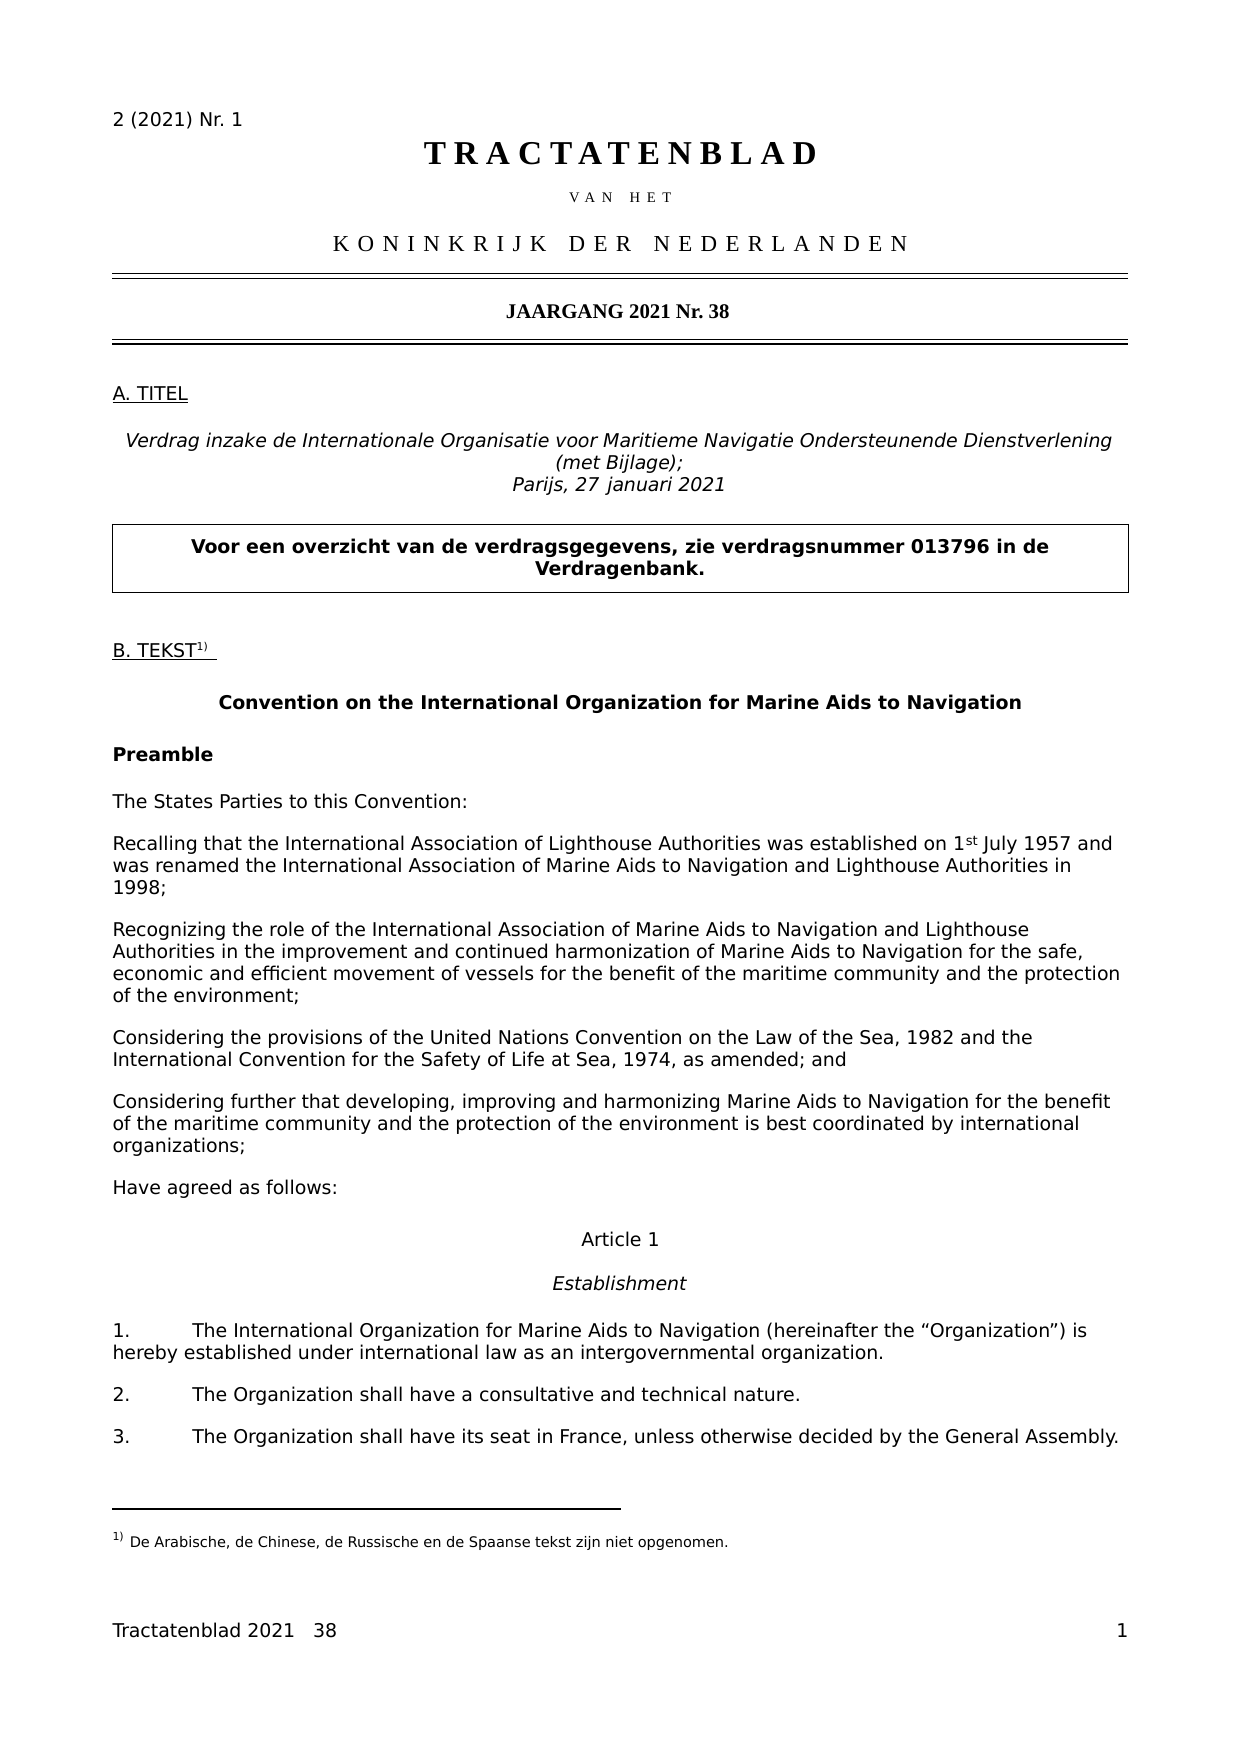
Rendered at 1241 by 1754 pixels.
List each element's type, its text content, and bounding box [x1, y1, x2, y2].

text Recognizing the role of the International Association of Marine Aids to Navigation and Lighthouse Authorities in the improvement and continued harmonization of Marine Aids to Navigation for the safe, economic and efficient movement of vessels for the benefit of the maritime community and the protection of the environment; [112, 919, 1128, 1007]
subtitle Convention on the International Organization for Marine Aids to Navigation [112, 692, 1128, 714]
text Considering further that developing, improving and harmonizing Marine Aids to Navigation for the benefit of the maritime community and the protection of the environment is best coordinated by international organizations; [112, 1091, 1128, 1157]
text Considering the provisions of the United Nations Convention on the Law of the Sea, 1982 and the International Convention for the Safety of Life at Sea, 1974, as amended; and [112, 1027, 1128, 1071]
text Have agreed as follows: [112, 1177, 1128, 1199]
subtitle A. TITEL [112, 383, 1128, 405]
text KONINKRIJK DER NEDERLANDEN [112, 229, 1128, 256]
text Parijs, 27 januari 2021 [112, 474, 1128, 496]
text JAARGANG 2021 Nr. 38 [112, 299, 1128, 323]
subtitle Article 1 Establishment [112, 1229, 1128, 1295]
text Recalling that the International Association of Lighthouse Authorities was established on 1st July 1957 and was renamed the International Association of Marine Aids to Navigation and Lighthouse Authorities in 1998; [112, 833, 1128, 899]
text 2 (2021) Nr. 1 [112, 109, 1128, 131]
text Verdrag inzake de Internationale Organisatie voor Maritieme Navigatie Ondersteunende Dienstverlening (met Bijlage); [112, 430, 1128, 474]
text 1. The International Organization for Marine Aids to Navigation (hereinafter the “Organization”) is hereby established under international law as an intergovernmental organization. [112, 1320, 1128, 1364]
text 2. The Organization shall have a consultative and technical nature. [112, 1384, 1128, 1406]
text The States Parties to this Convention: [112, 791, 1128, 813]
text TRACTATENBLAD [112, 133, 1128, 172]
subtitle Preamble [112, 744, 1128, 766]
text 3. The Organization shall have its seat in France, unless otherwise decided by the General Assembly. [112, 1426, 1128, 1448]
text VAN HET [112, 189, 1128, 206]
text De Arabische, de Chinese, de Russische en de Spaanse tekst zijn niet opgenomen. [112, 1530, 1128, 1552]
subtitle B. TEKST [112, 640, 1128, 662]
